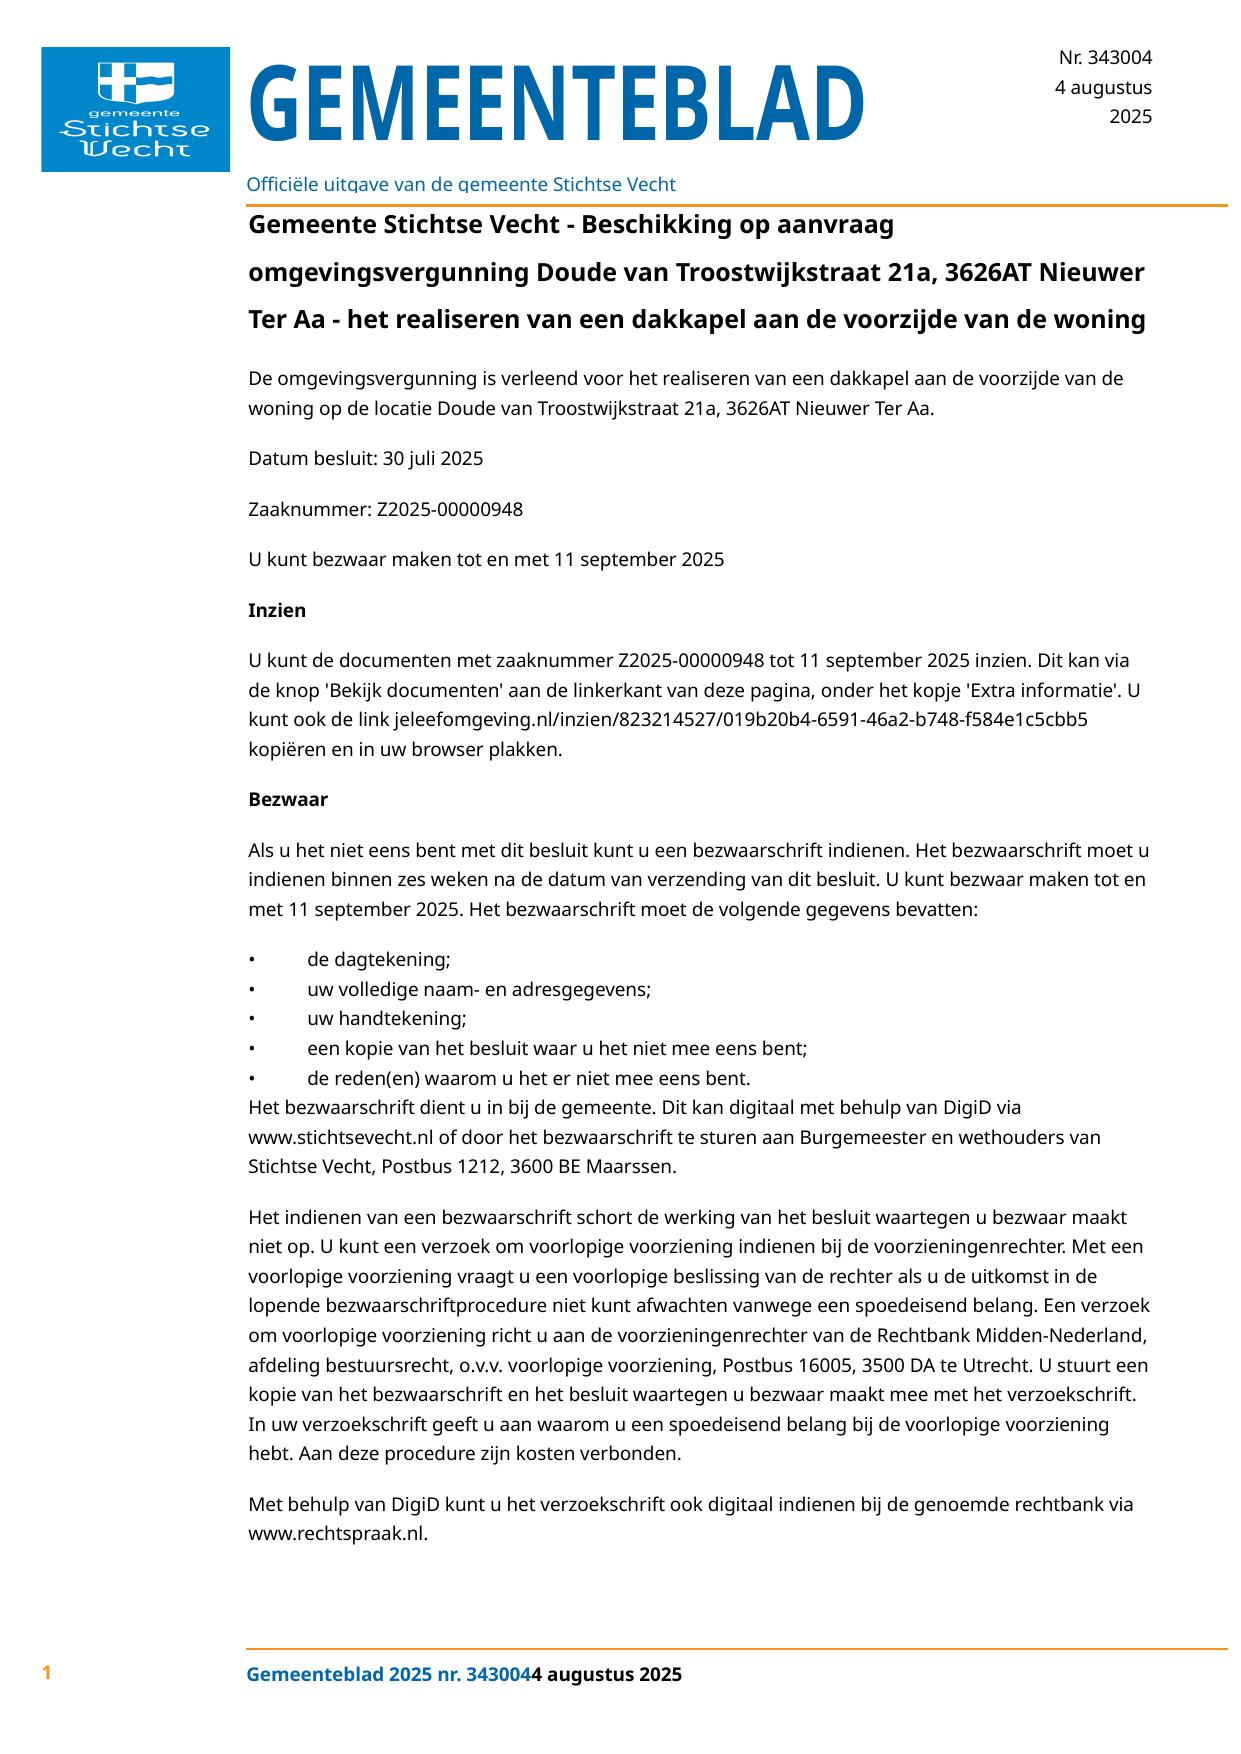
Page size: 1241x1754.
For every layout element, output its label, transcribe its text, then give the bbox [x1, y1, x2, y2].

text De omgevingsvergunning is verleend voor het realiseren van een dakkapel aan de voorzijde van de woning op de locatie Doude van Troostwijkstraat 21a, 3626AT Nieuwer Ter Aa. [248, 366, 1152, 421]
list uw handtekening; [248, 1006, 1152, 1031]
text Met behulp van DigiD kunt u het verzoekschrift ook digitaal indienen bij de genoemde rechtbank via www.rechtspraak.nl. [248, 1491, 1152, 1546]
list een kopie van het besluit waar u het niet mee eens bent; [248, 1035, 1152, 1061]
text Bezwaar [248, 786, 1152, 812]
text Zaaknummer: Z2025-00000948 [248, 496, 1152, 522]
list uw volledige naam- en adresgegevens; [248, 976, 1152, 1002]
picture [137, 63, 174, 103]
text Datum besluit: 30 juli 2025 [248, 446, 1152, 471]
list de reden(en) waarom u het er niet mee eens bent. [248, 1065, 1152, 1090]
picture [99, 63, 135, 101]
list de dagtekening; [248, 946, 1152, 972]
text Het indienen van een bezwaarschrift schort de werking van het besluit waartegen u bezwaar maakt niet op. U kunt een verzoek om voorlopige voorziening indienen bij de voorzieningenrechter. Met een voorlopige voorziening vraagt u een voorlopige beslissing van de rechter als u de uitkomst in de lopende bezwaarschriftprocedure niet kunt afwachten vanwege een spoedeisend belang. Een verzoek om voorlopige voorziening richt u aan de voorzieningenrechter van de Rechtbank Midden-Nederland, afdeling bestuursrecht, o.v.v. voorlopige voorziening, Postbus 16005, 3500 DA te Utrecht. U stuurt een kopie van het bezwaarschrift en het besluit waartegen u bezwaar maakt mee met het verzoekschrift. In uw verzoekschrift geeft u aan waarom u een spoedeisend belang bij de voorlopige voorziening hebt. Aan deze procedure zijn kosten verbonden. [248, 1204, 1152, 1466]
text Inzien [248, 597, 1152, 622]
text Gemeente Stichtse Vecht - Beschikking op aanvraag omgevingsvergunning Doude van Troostwijkstraat 21a, 3626AT Nieuwer Ter Aa - het realiseren van een dakkapel aan de voorzijde van de woning [248, 207, 1152, 336]
text U kunt bezwaar maken tot en met 11 september 2025 [248, 546, 1152, 572]
text Het bezwaarschrift dient u in bij de gemeente. Dit kan digitaal met behulp van DigiD via www.stichtsevecht.nl of door het bezwaarschrift te sturen aan Burgemeester en wethouders van Stichtse Vecht, Postbus 1212, 3600 BE Maarssen. [248, 1094, 1152, 1179]
text U kunt de documenten met zaaknummer Z2025-00000948 tot 11 september 2025 inzien. Dit kan via de knop 'Bekijk documenten' aan de linkerkant van deze pagina, onder het kopje 'Extra informatie'. U kunt ook de link jeleefomgeving.nl/inzien/823214527/019b20b4-6591-46a2-b748-f584e1c5cbb5 kopiëren en in uw browser plakken. [248, 647, 1152, 762]
text Als u het niet eens bent met dit besluit kunt u een bezwaarschrift indienen. Het bezwaarschrift moet u indienen binnen zes weken na de datum van verzending van dit besluit. U kunt bezwaar maken tot en met 11 september 2025. Het bezwaarschrift moet de volgende gegevens bevatten: [248, 837, 1152, 922]
